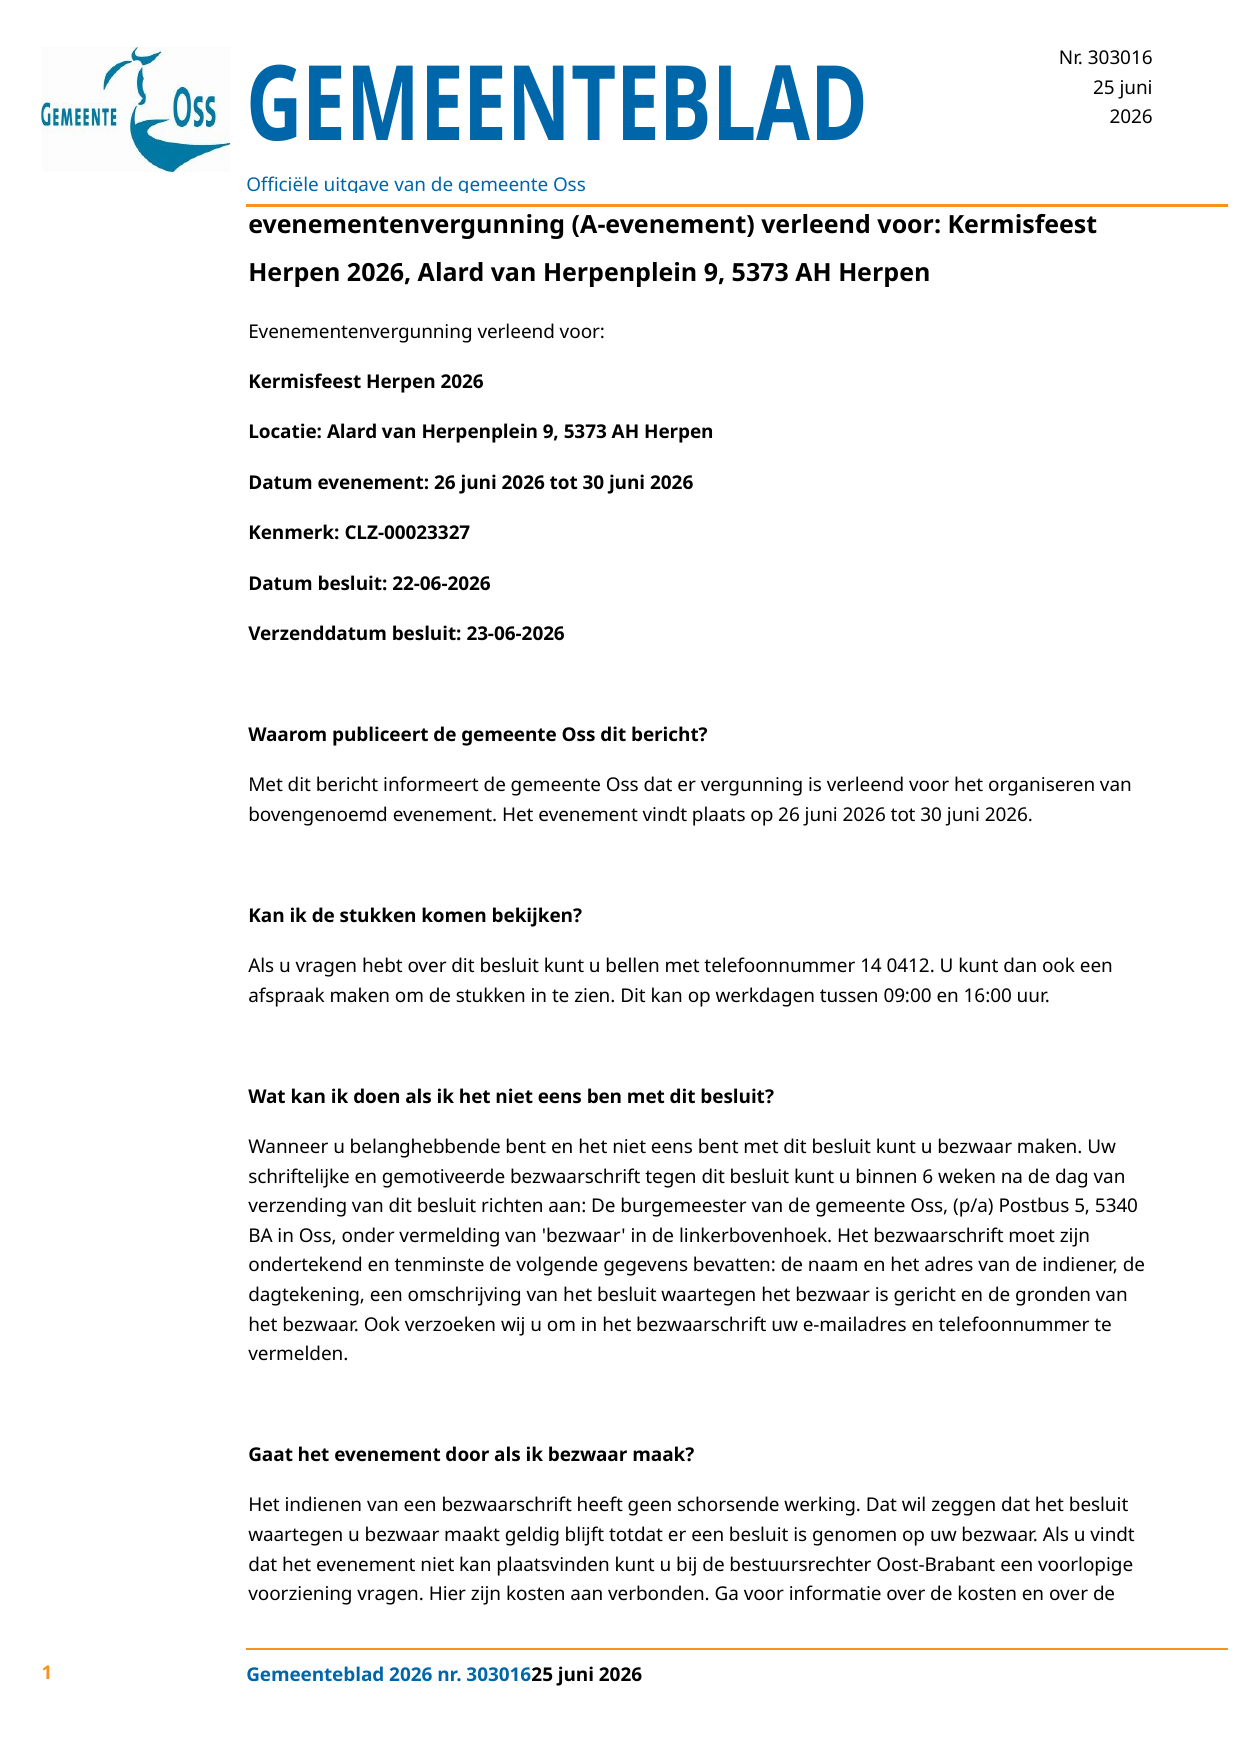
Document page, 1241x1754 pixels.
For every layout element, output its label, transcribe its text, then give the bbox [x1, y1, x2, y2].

picture [41, 47, 231, 172]
text Kenmerk: CLZ-00023327 [248, 519, 1152, 545]
text Gaat het evenement door als ik bezwaar maak? [248, 1441, 1152, 1467]
text Verzenddatum besluit: 23-06-2026 [248, 620, 1152, 646]
text Locatie: Alard van Herpenplein 9, 5373 AH Herpen [248, 419, 1152, 444]
text Het indienen van een bezwaarschrift heeft geen schorsende werking. Dat wil zeggen dat het besluit waartegen u bezwaar maakt geldig blijft totdat er een besluit is genomen op uw bezwaar. Als u vindt dat het evenement niet kan plaatsvinden kunt u bij de bestuursrechter Oost-Brabant een voorlopige voorziening vragen. Hier zijn kosten aan verbonden. Ga voor informatie over de kosten en over de [248, 1492, 1152, 1606]
text Als u vragen hebt over dit besluit kunt u bellen met telefoonnummer 14 0412. U kunt dan ook een afspraak maken om de stukken in te zien. Dit kan op werkdagen tussen 09:00 en 16:00 uur. [248, 952, 1152, 1008]
text Kermisfeest Herpen 2026 [248, 368, 1152, 394]
text Kan ik de stukken komen bekijken? [248, 902, 1152, 928]
text Datum besluit: 22-06-2026 [248, 570, 1152, 596]
text Evenementenvergunning verleend voor: [248, 318, 1152, 344]
text Wanneer u belanghebbende bent en het niet eens bent met dit besluit kunt u bezwaar maken. Uw schriftelijke en gemotiveerde bezwaarschrift tegen dit besluit kunt u binnen 6 weken na de dag van verzending van dit besluit richten aan: De burgemeester van de gemeente Oss, (p/a) Postbus 5, 5340 BA in Oss, onder vermelding van 'bezwaar' in de linkerbovenhoek. Het bezwaarschrift moet zijn ondertekend en tenminste de volgende gegevens bevatten: de naam en het adres van de indiener, de dagtekening, een omschrijving van het besluit waartegen het bezwaar is gericht en de gronden van het bezwaar. Ook verzoeken wij u om in het bezwaarschrift uw e-mailadres en telefoonnummer te vermelden. [248, 1133, 1152, 1366]
text Wat kan ik doen als ik het niet eens ben met dit besluit? [248, 1083, 1152, 1109]
text evenementenvergunning (A-evenement) verleend voor: Kermisfeest Herpen 2026, Alard van Herpenplein 9, 5373 AH Herpen [248, 207, 1152, 288]
text Met dit bericht informeert de gemeente Oss dat er vergunning is verleend voor het organiseren van bovengenoemd evenement. Het evenement vindt plaats op 26 juni 2026 tot 30 juni 2026. [248, 772, 1152, 827]
text Datum evenement: 26 juni 2026 tot 30 juni 2026 [248, 469, 1152, 495]
text Waarom publiceert de gemeente Oss dit bericht? [248, 721, 1152, 747]
